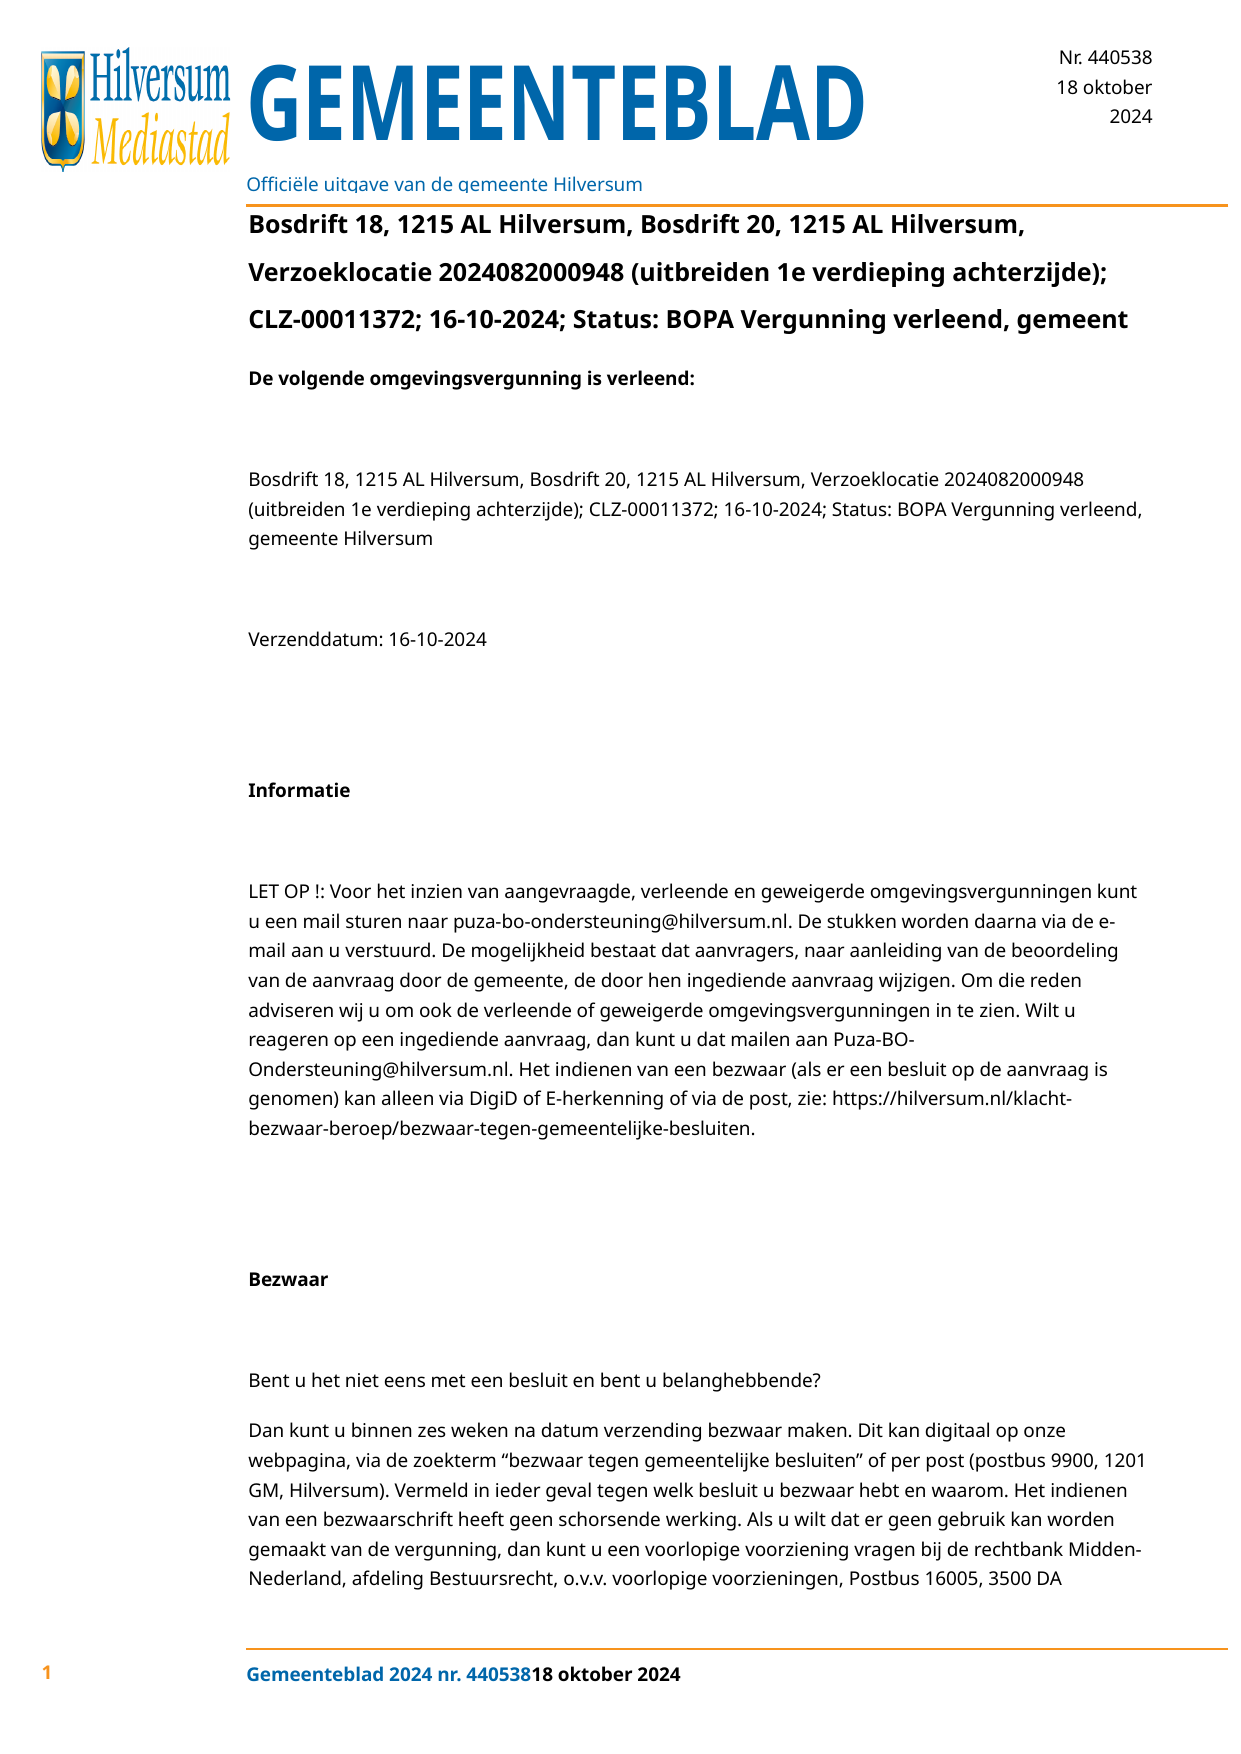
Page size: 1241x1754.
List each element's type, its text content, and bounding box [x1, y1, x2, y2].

text Dan kunt u binnen zes weken na datum verzending bezwaar maken. Dit kan digitaal op onze webpagina, via de zoekterm “bezwaar tegen gemeentelijke besluiten” of per post (postbus 9900, 1201 GM, Hilversum). Vermeld in ieder geval tegen welk besluit u bezwaar hebt en waarom. Het indienen van een bezwaarschrift heeft geen schorsende werking. Als u wilt dat er geen gebruik kan worden gemaakt van de vergunning, dan kunt u een voorlopige voorziening vragen bij de rechtbank Midden-Nederland, afdeling Bestuursrecht, o.v.v. voorlopige voorzieningen, Postbus 16005, 3500 DA [248, 1418, 1152, 1591]
text Bosdrift 18, 1215 AL Hilversum, Bosdrift 20, 1215 AL Hilversum, Verzoeklocatie 2024082000948 (uitbreiden 1e verdieping achterzijde); CLZ-00011372; 16-10-2024; Status: BOPA Vergunning verleend, gemeent [248, 207, 1152, 336]
picture [41, 47, 231, 172]
text De volgende omgevingsvergunning is verleend: [248, 366, 1152, 391]
text Informatie [248, 778, 1152, 803]
text LET OP !: Voor het inzien van aangevraagde, verleende en geweigerde omgevingsvergunningen kunt u een mail sturen naar puza-bo-ondersteuning@hilversum.nl. De stukken worden daarna via de e-mail aan u verstuurd. De mogelijkheid bestaat dat aanvragers, naar aanleiding van de beoordeling van de aanvraag door de gemeente, de door hen ingediende aanvraag wijzigen. Om die reden adviseren wij u om ook de verleende of geweigerde omgevingsvergunningen in te zien. Wilt u reageren op een ingediende aanvraag, dan kunt u dat mailen aan Puza-BO-Ondersteuning@hilversum.nl. Het indienen van een bezwaar (als er een besluit op de aanvraag is genomen) kan alleen via DigiD of E-herkenning of via de post, zie: https://hilversum.nl/klacht-bezwaar-beroep/bezwaar-tegen-gemeentelijke-besluiten. [248, 878, 1152, 1141]
text Verzenddatum: 16-10-2024 [248, 626, 1152, 652]
text Bosdrift 18, 1215 AL Hilversum, Bosdrift 20, 1215 AL Hilversum, Verzoeklocatie 2024082000948 (uitbreiden 1e verdieping achterzijde); CLZ-00011372; 16-10-2024; Status: BOPA Vergunning verleend, gemeente Hilversum [248, 466, 1152, 551]
text Bezwaar [248, 1266, 1152, 1292]
text Bent u het niet eens met een besluit en bent u belanghebbende? [248, 1367, 1152, 1393]
